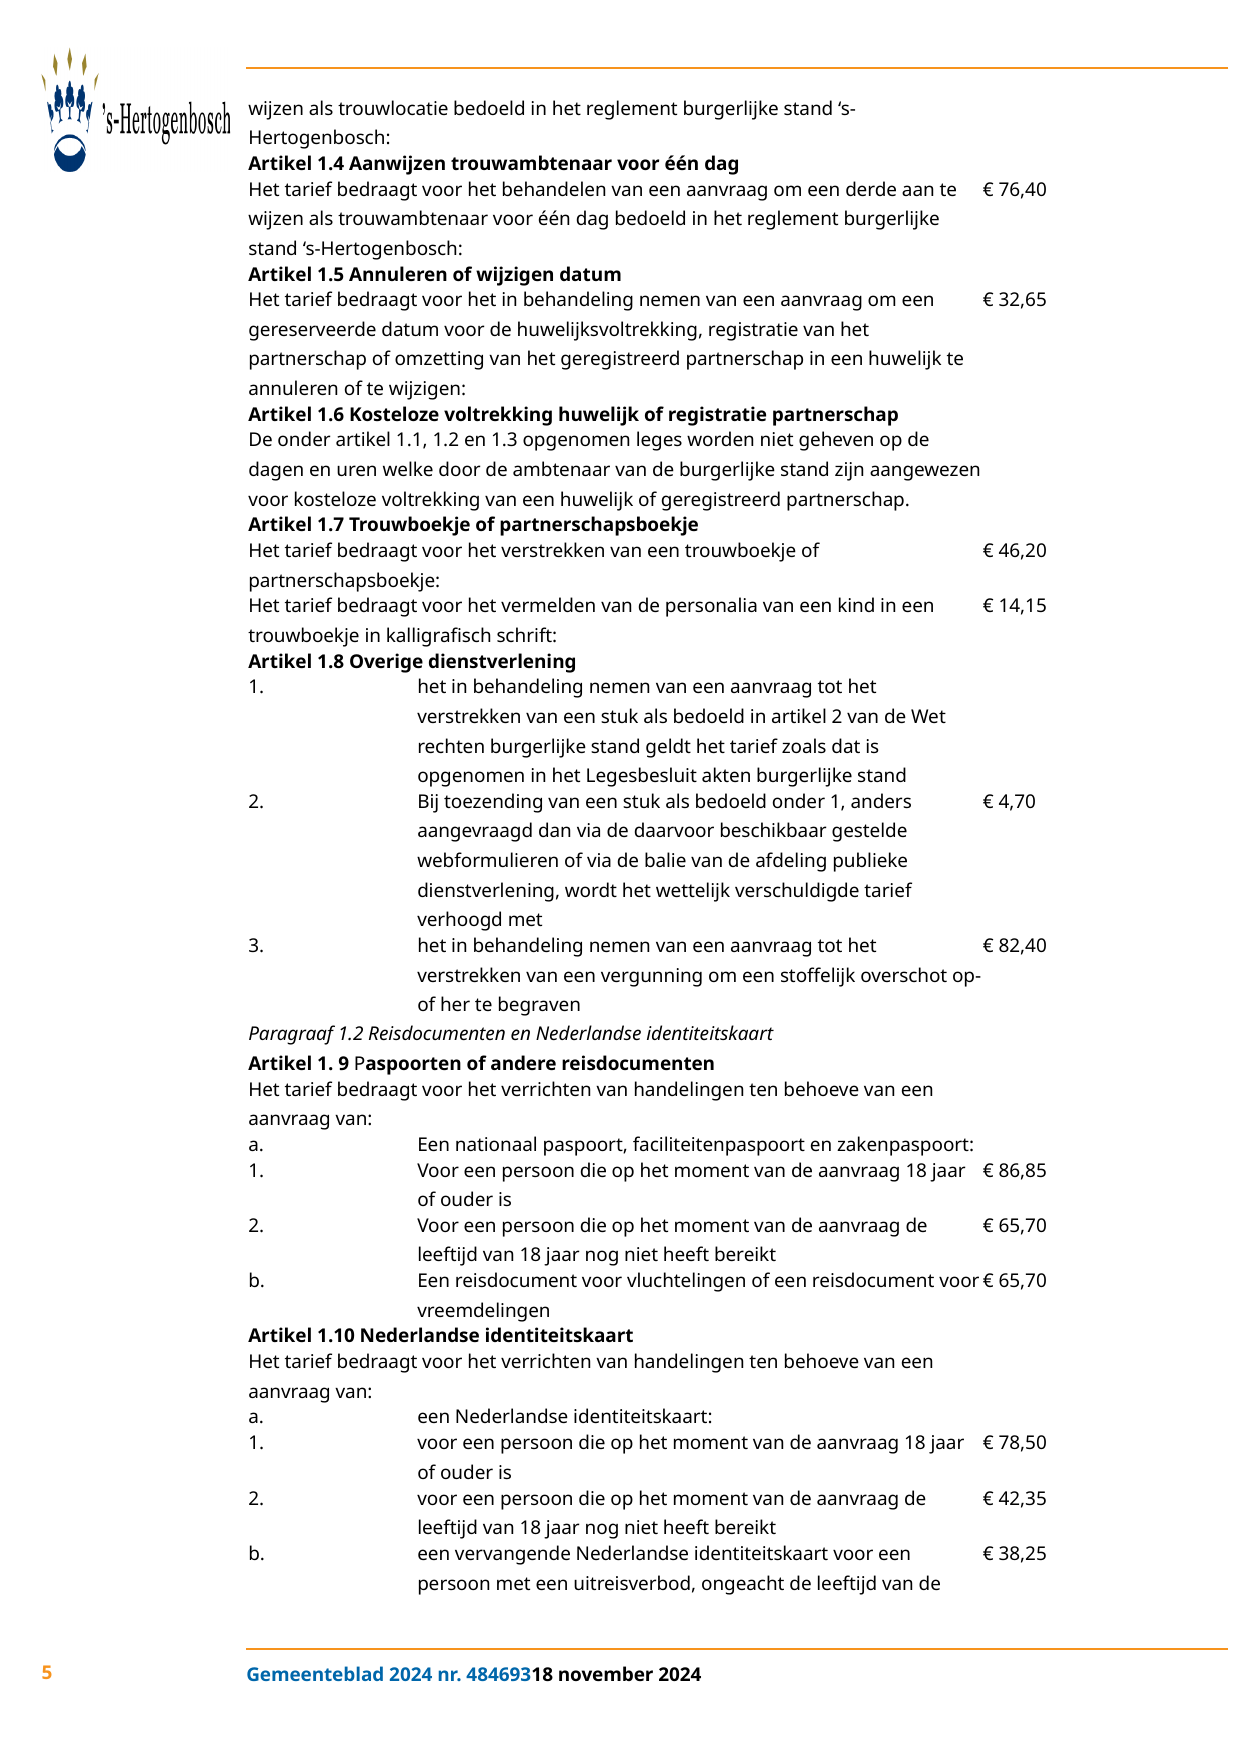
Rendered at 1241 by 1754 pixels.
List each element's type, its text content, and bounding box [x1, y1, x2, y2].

table_cell 2. [248, 1485, 417, 1540]
table_cell Het tarief bedraagt voor het in behandeling nemen van een aanvraag om een gereserveerde datum voor de huwelijksvoltrekking, registratie van het partnerschap of omzetting van het geregistreerd partnerschap in een huwelijk te annuleren of te wijzigen: [248, 286, 983, 401]
table_cell [983, 401, 1152, 427]
table_cell het in behandeling nemen van een aanvraag tot het verstrekken van een stuk als bedoeld in artikel 2 van de Wet rechten burgerlijke stand geldt het tarief zoals dat is opgenomen in het Legesbesluit akten burgerlijke stand [417, 674, 983, 788]
table_cell [983, 1349, 1152, 1404]
table_cell Het tarief bedraagt voor het verrichten van handelingen ten behoeve van een aanvraag van: [248, 1349, 983, 1404]
table_cell [983, 1404, 1152, 1429]
table_cell € 65,70 [983, 1268, 1152, 1323]
table_cell voor een persoon die op het moment van de aanvraag 18 jaar of ouder is [417, 1430, 983, 1485]
table_cell Artikel 1.8 Overige dienstverlening [248, 648, 983, 674]
table_cell [983, 674, 1152, 788]
table_cell [983, 261, 1152, 286]
table_cell een Nederlandse identiteitskaart: [417, 1404, 983, 1429]
table_cell De onder artikel 1.1, 1.2 en 1.3 opgenomen leges worden niet geheven op de dagen en uren welke door de ambtenaar van de burgerlijke stand zijn aangewezen voor kosteloze voltrekking van een huwelijk of geregistreerd partnerschap. [248, 427, 983, 512]
text Paragraaf 1.2 Reisdocumenten en Nederlandse identiteitskaart [248, 1020, 1152, 1046]
table_cell Het tarief bedraagt voor het verrichten van handelingen ten behoeve van een aanvraag van: [248, 1076, 983, 1131]
table_cell voor een persoon die op het moment van de aanvraag de leeftijd van 18 jaar nog niet heeft bereikt [417, 1485, 983, 1540]
table_cell [983, 648, 1152, 674]
table_cell € 38,25 [983, 1540, 1152, 1595]
table_cell 2. [248, 788, 417, 932]
table_cell 3. [248, 932, 417, 1017]
table_cell [983, 1076, 1152, 1131]
table_cell € 32,65 [983, 286, 1152, 401]
table_cell 1. [248, 1430, 417, 1485]
table_cell € 82,40 [983, 932, 1152, 1017]
table_cell Voor een persoon die op het moment van de aanvraag 18 jaar of ouder is [417, 1157, 983, 1212]
table_cell [983, 512, 1152, 537]
table_cell Het tarief bedraagt voor het verstrekken van een trouwboekje of partnerschapsboekje: [248, 537, 983, 593]
table_cell een vervangende Nederlandse identiteitskaart voor een persoon met een uitreisverbod, ongeacht de leeftijd van de [417, 1540, 983, 1595]
table_header [983, 1050, 1152, 1076]
table_cell Een nationaal paspoort, faciliteitenpaspoort en zakenpaspoort: [417, 1131, 983, 1157]
table_cell 1. [248, 674, 417, 788]
table_cell € 42,35 [983, 1485, 1152, 1540]
table_cell € 78,50 [983, 1430, 1152, 1485]
table_cell [983, 1323, 1152, 1348]
table_cell Artikel 1.6 Kosteloze voltrekking huwelijk of registratie partnerschap [248, 401, 983, 427]
table_cell € 65,70 [983, 1212, 1152, 1267]
table_cell b. [248, 1268, 417, 1323]
table_cell € 14,15 [983, 593, 1152, 648]
table_cell Het tarief bedraagt voor het vermelden van de personalia van een kind in een trouwboekje in kalligrafisch schrift: [248, 593, 983, 648]
table_cell a. [248, 1404, 417, 1429]
table_cell [983, 150, 1152, 176]
table_cell Het tarief bedraagt voor het behandelen van een aanvraag om een derde aan te wijzen als trouwambtenaar voor één dag bedoeld in het reglement burgerlijke stand ‘s-Hertogenbosch: [248, 176, 983, 261]
table_cell a. [248, 1131, 417, 1157]
table_cell wijzen als trouwlocatie bedoeld in het reglement burgerlijke stand ‘s-Hertogenbosch: [248, 95, 983, 150]
table_cell Artikel 1.4 Aanwijzen trouwambtenaar voor één dag [248, 150, 983, 176]
table_cell € 76,40 [983, 176, 1152, 261]
table_cell [983, 1131, 1152, 1157]
table_cell [983, 427, 1152, 512]
table_cell Bij toezending van een stuk als bedoeld onder 1, anders aangevraagd dan via de daarvoor beschikbaar gestelde webformulieren of via de balie van de afdeling publieke dienstverlening, wordt het wettelijk verschuldigde tarief verhoogd met [417, 788, 983, 932]
table_cell Voor een persoon die op het moment van de aanvraag de leeftijd van 18 jaar nog niet heeft bereikt [417, 1212, 983, 1267]
table_cell € 86,85 [983, 1157, 1152, 1212]
table_header Artikel 1. 9 Paspoorten of andere reisdocumenten [248, 1050, 983, 1076]
table_cell Artikel 1.5 Annuleren of wijzigen datum [248, 261, 983, 286]
table_cell Artikel 1.7 Trouwboekje of partnerschapsboekje [248, 512, 983, 537]
table_cell 2. [248, 1212, 417, 1267]
table_cell Artikel 1.10 Nederlandse identiteitskaart [248, 1323, 983, 1348]
table_cell € 4,70 [983, 788, 1152, 932]
table_cell Een reisdocument voor vluchtelingen of een reisdocument voor vreemdelingen [417, 1268, 983, 1323]
table_cell 1. [248, 1157, 417, 1212]
table_cell [983, 95, 1152, 150]
picture [41, 47, 231, 172]
table_cell het in behandeling nemen van een aanvraag tot het verstrekken van een vergunning om een stoffelijk overschot op- of her te begraven [417, 932, 983, 1017]
table_cell € 46,20 [983, 537, 1152, 593]
table_cell b. [248, 1540, 417, 1595]
